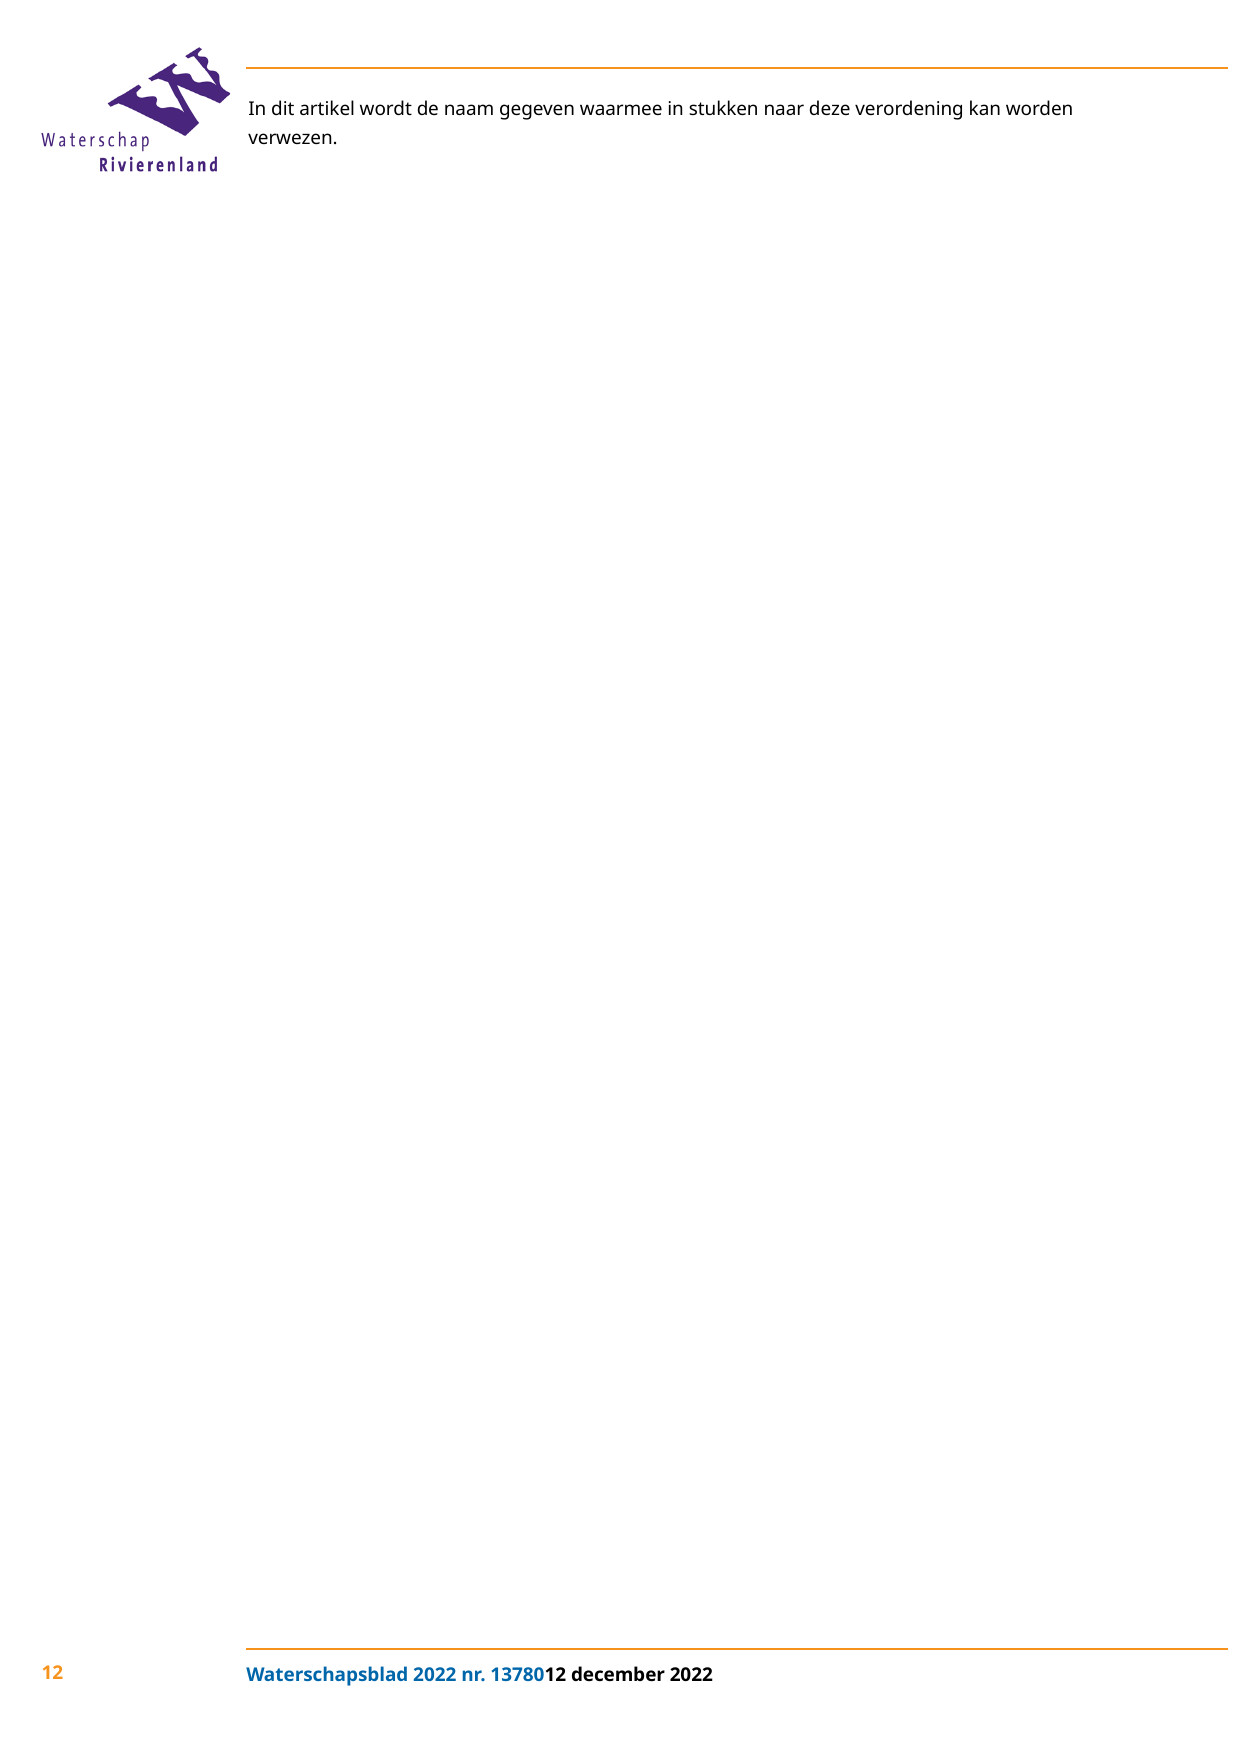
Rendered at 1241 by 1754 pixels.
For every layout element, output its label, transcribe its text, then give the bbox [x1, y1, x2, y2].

picture [41, 47, 231, 172]
text In dit artikel wordt de naam gegeven waarmee in stukken naar deze verordening kan worden verwezen. [248, 95, 1152, 150]
